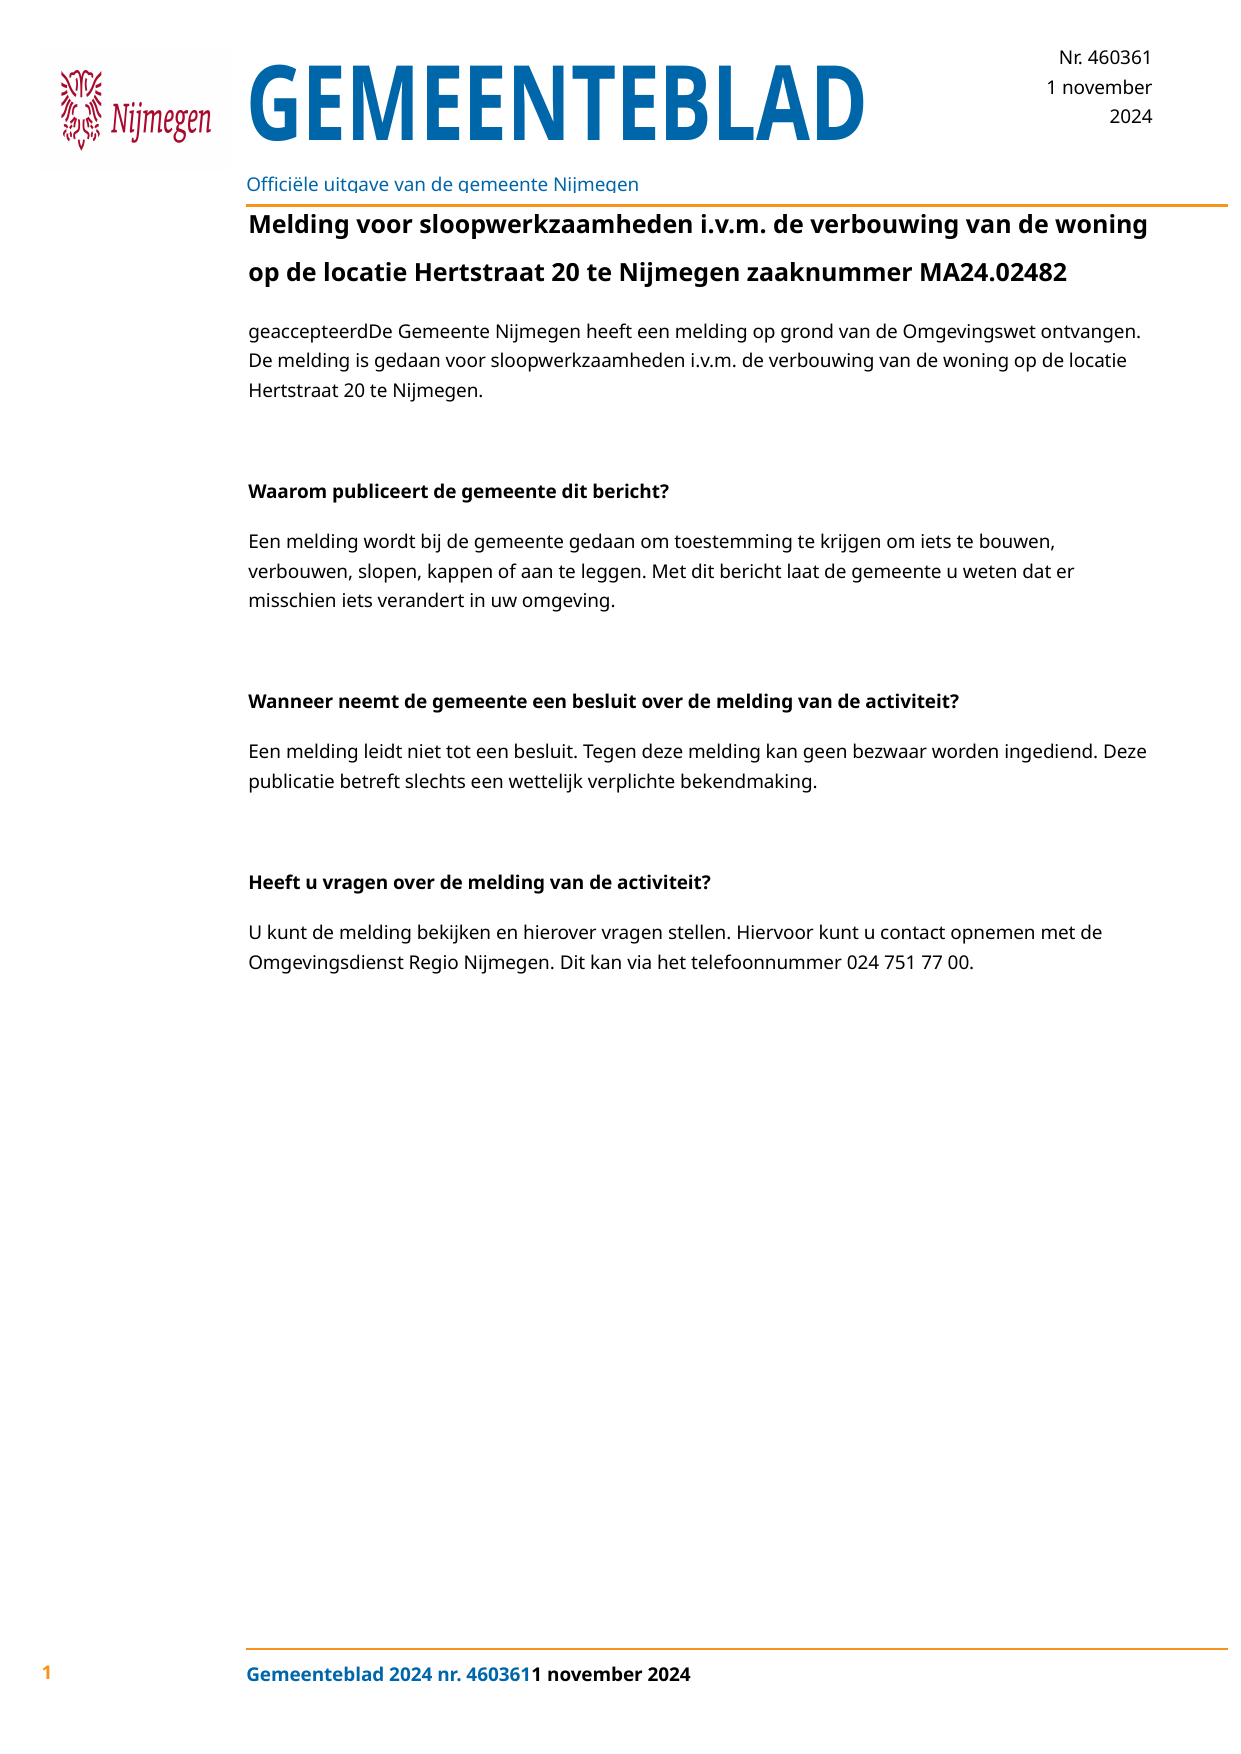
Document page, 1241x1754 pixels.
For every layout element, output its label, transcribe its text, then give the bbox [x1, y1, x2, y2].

text Een melding wordt bij de gemeente gedaan om toestemming te krijgen om iets te bouwen, verbouwen, slopen, kappen of aan te leggen. Met dit bericht laat de gemeente u weten dat er misschien iets verandert in uw omgeving. [248, 528, 1152, 613]
text Wanneer neemt de gemeente een besluit over de melding van de activiteit? [248, 688, 1152, 714]
text Een melding leidt niet tot een besluit. Tegen deze melding kan geen bezwaar worden ingediend. Deze publicatie betreft slechts een wettelijk verplichte bekendmaking. [248, 739, 1152, 794]
picture [41, 47, 231, 172]
text Waarom publiceert de gemeente dit bericht? [248, 478, 1152, 504]
text U kunt de melding bekijken en hierover vragen stellen. Hiervoor kunt u contact opnemen met de Omgevingsdienst Regio Nijmegen. Dit kan via het telefoonnummer 024 751 77 00. [248, 919, 1152, 975]
text Melding voor sloopwerkzaamheden i.v.m. de verbouwing van de woning op de locatie Hertstraat 20 te Nijmegen zaaknummer MA24.02482 [248, 207, 1152, 288]
text geaccepteerdDe Gemeente Nijmegen heeft een melding op grond van de Omgevingswet ontvangen. De melding is gedaan voor sloopwerkzaamheden i.v.m. de verbouwing van de woning op de locatie Hertstraat 20 te Nijmegen. [248, 318, 1152, 403]
text Heeft u vragen over de melding van de activiteit? [248, 869, 1152, 895]
